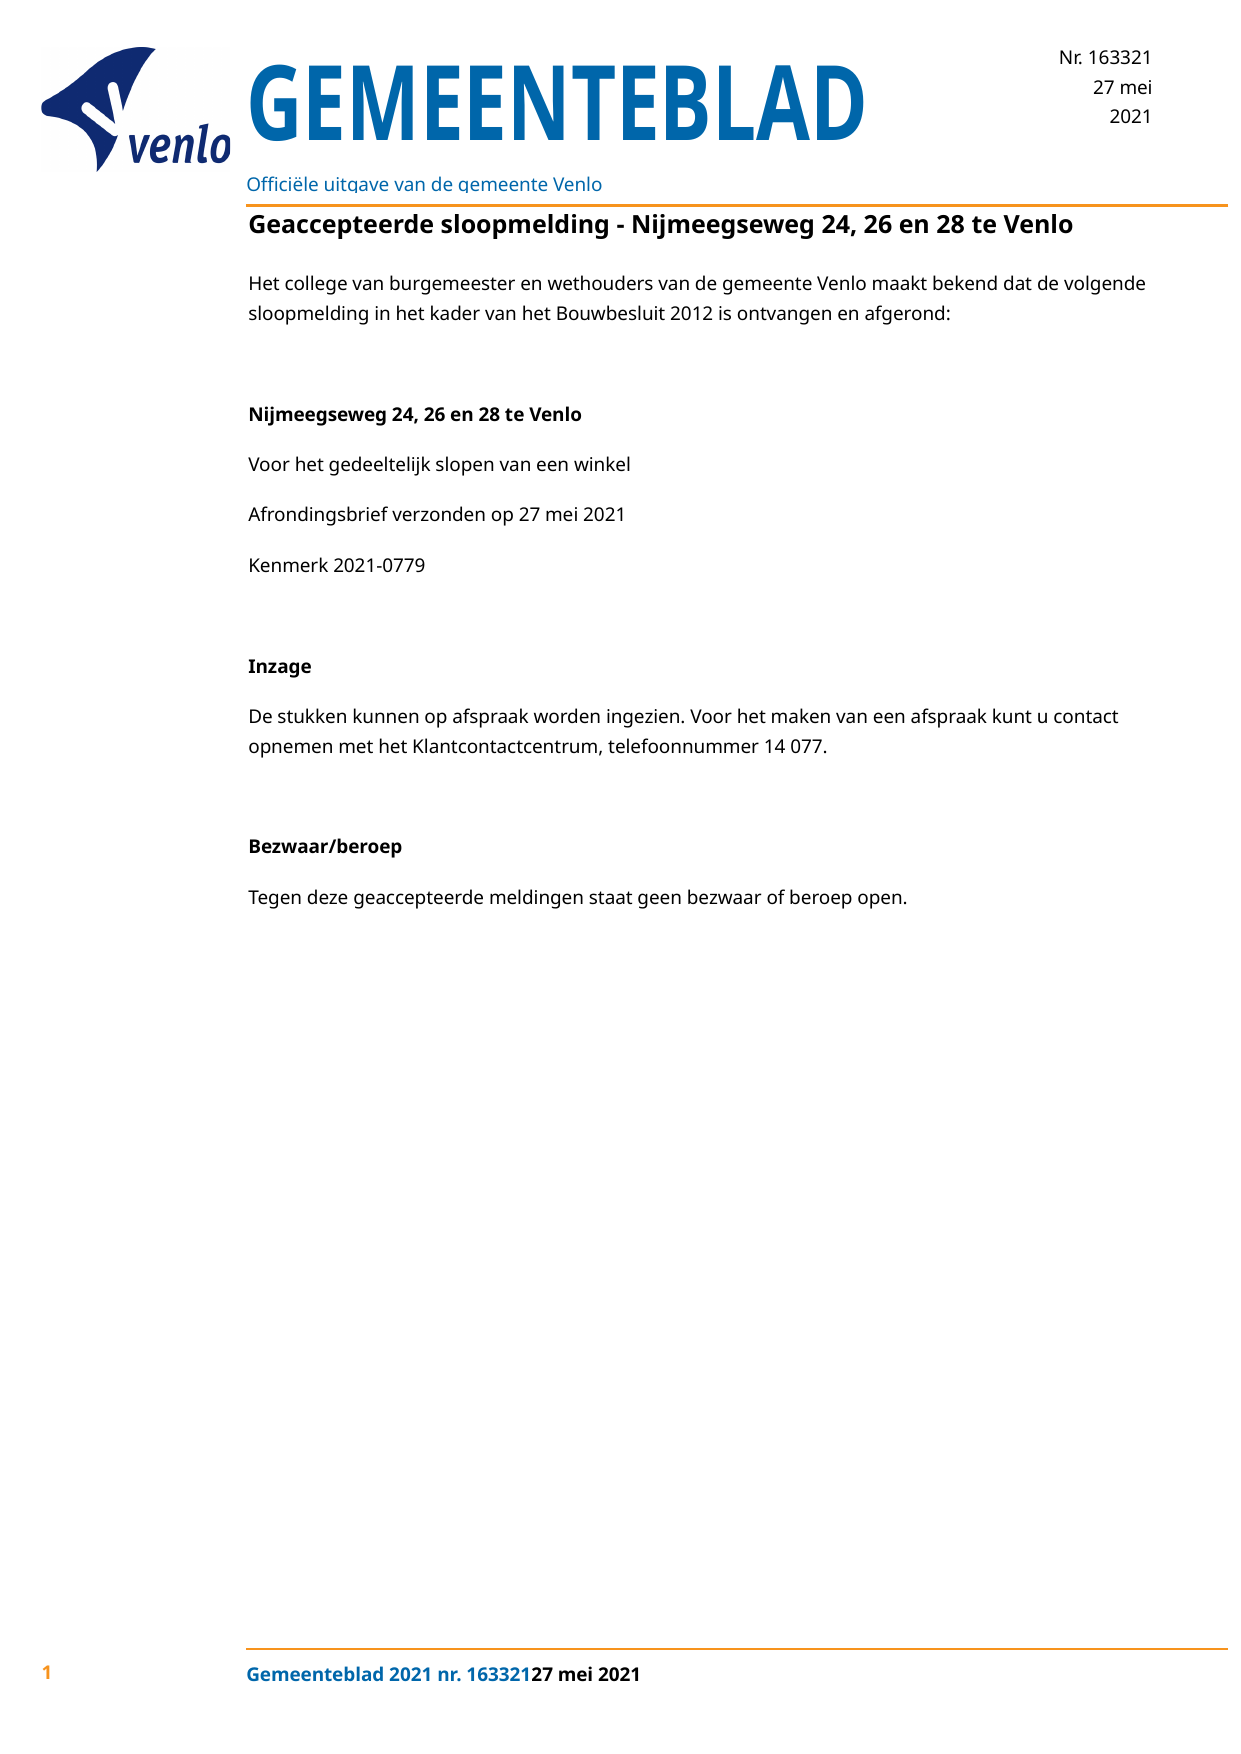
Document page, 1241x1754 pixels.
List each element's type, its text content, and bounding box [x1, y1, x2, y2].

text Kenmerk 2021-0779 [248, 552, 1152, 578]
text Het college van burgemeester en wethouders van de gemeente Venlo maakt bekend dat de volgende sloopmelding in het kader van het Bouwbesluit 2012 is ontvangen en afgerond: [248, 270, 1152, 326]
text Geaccepteerde sloopmelding - Nijmeegseweg 24, 26 en 28 te Venlo [248, 207, 1152, 241]
text Nijmeegseweg 24, 26 en 28 te Venlo [248, 401, 1152, 426]
text Afrondingsbrief verzonden op 27 mei 2021 [248, 502, 1152, 527]
text Bezwaar/beroep [248, 834, 1152, 859]
text Tegen deze geaccepteerde meldingen staat geen bezwaar of beroep open. [248, 884, 1152, 910]
text Voor het gedeeltelijk slopen van een winkel [248, 451, 1152, 477]
text Inzage [248, 653, 1152, 678]
text De stukken kunnen op afspraak worden ingezien. Voor het maken van een afspraak kunt u contact opnemen met het Klantcontactcentrum, telefoonnummer 14 077. [248, 703, 1152, 758]
picture [41, 47, 231, 172]
